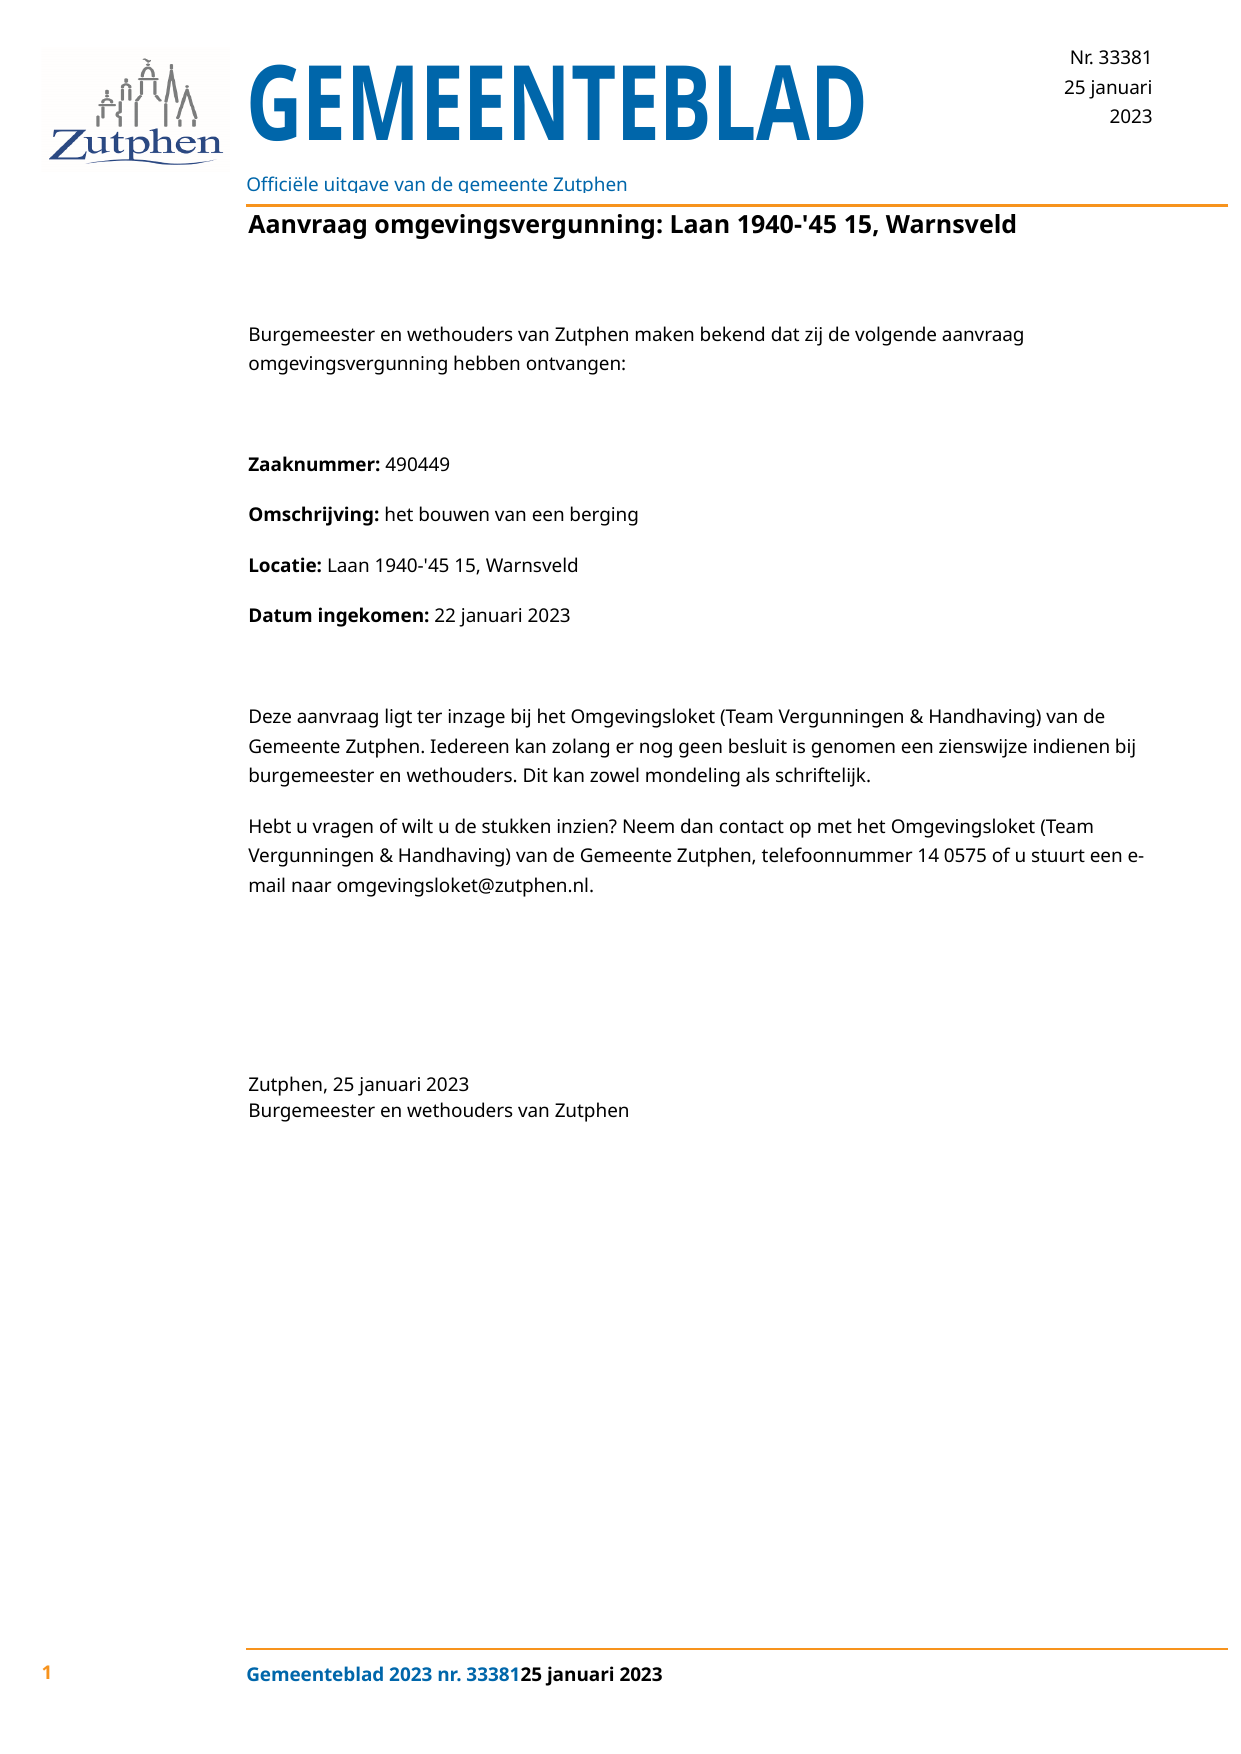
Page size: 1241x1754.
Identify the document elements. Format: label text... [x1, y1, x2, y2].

text Deze aanvraag ligt ter inzage bij het Omgevingsloket (Team Vergunningen & Handhaving) van de Gemeente Zutphen. Iedereen kan zolang er nog geen besluit is genomen een zienswijze indienen bij burgemeester en wethouders. Dit kan zowel mondeling als schriftelijk. [248, 703, 1152, 788]
picture [41, 47, 231, 172]
text Aanvraag omgevingsvergunning: Laan 1940-'45 15, Warnsveld [248, 207, 1152, 241]
text Omschrijving: het bouwen van een berging [248, 502, 1152, 527]
text Datum ingekomen: 22 januari 2023 [248, 602, 1152, 628]
text Zaaknummer: 490449 [248, 451, 1152, 477]
text Hebt u vragen of wilt u de stukken inzien? Neem dan contact op met het Omgevingsloket (Team Vergunningen & Handhaving) van de Gemeente Zutphen, telefoonnummer 14 0575 of u stuurt een e-mail naar omgevingsloket@zutphen.nl. [248, 813, 1152, 898]
text Zutphen, 25 januari 2023 [248, 1071, 1152, 1097]
text Locatie: Laan 1940-'45 15, Warnsveld [248, 552, 1152, 578]
text Burgemeester en wethouders van Zutphen maken bekend dat zij de volgende aanvraag omgevingsvergunning hebben ontvangen: [248, 321, 1152, 376]
text Burgemeester en wethouders van Zutphen [248, 1097, 1152, 1122]
